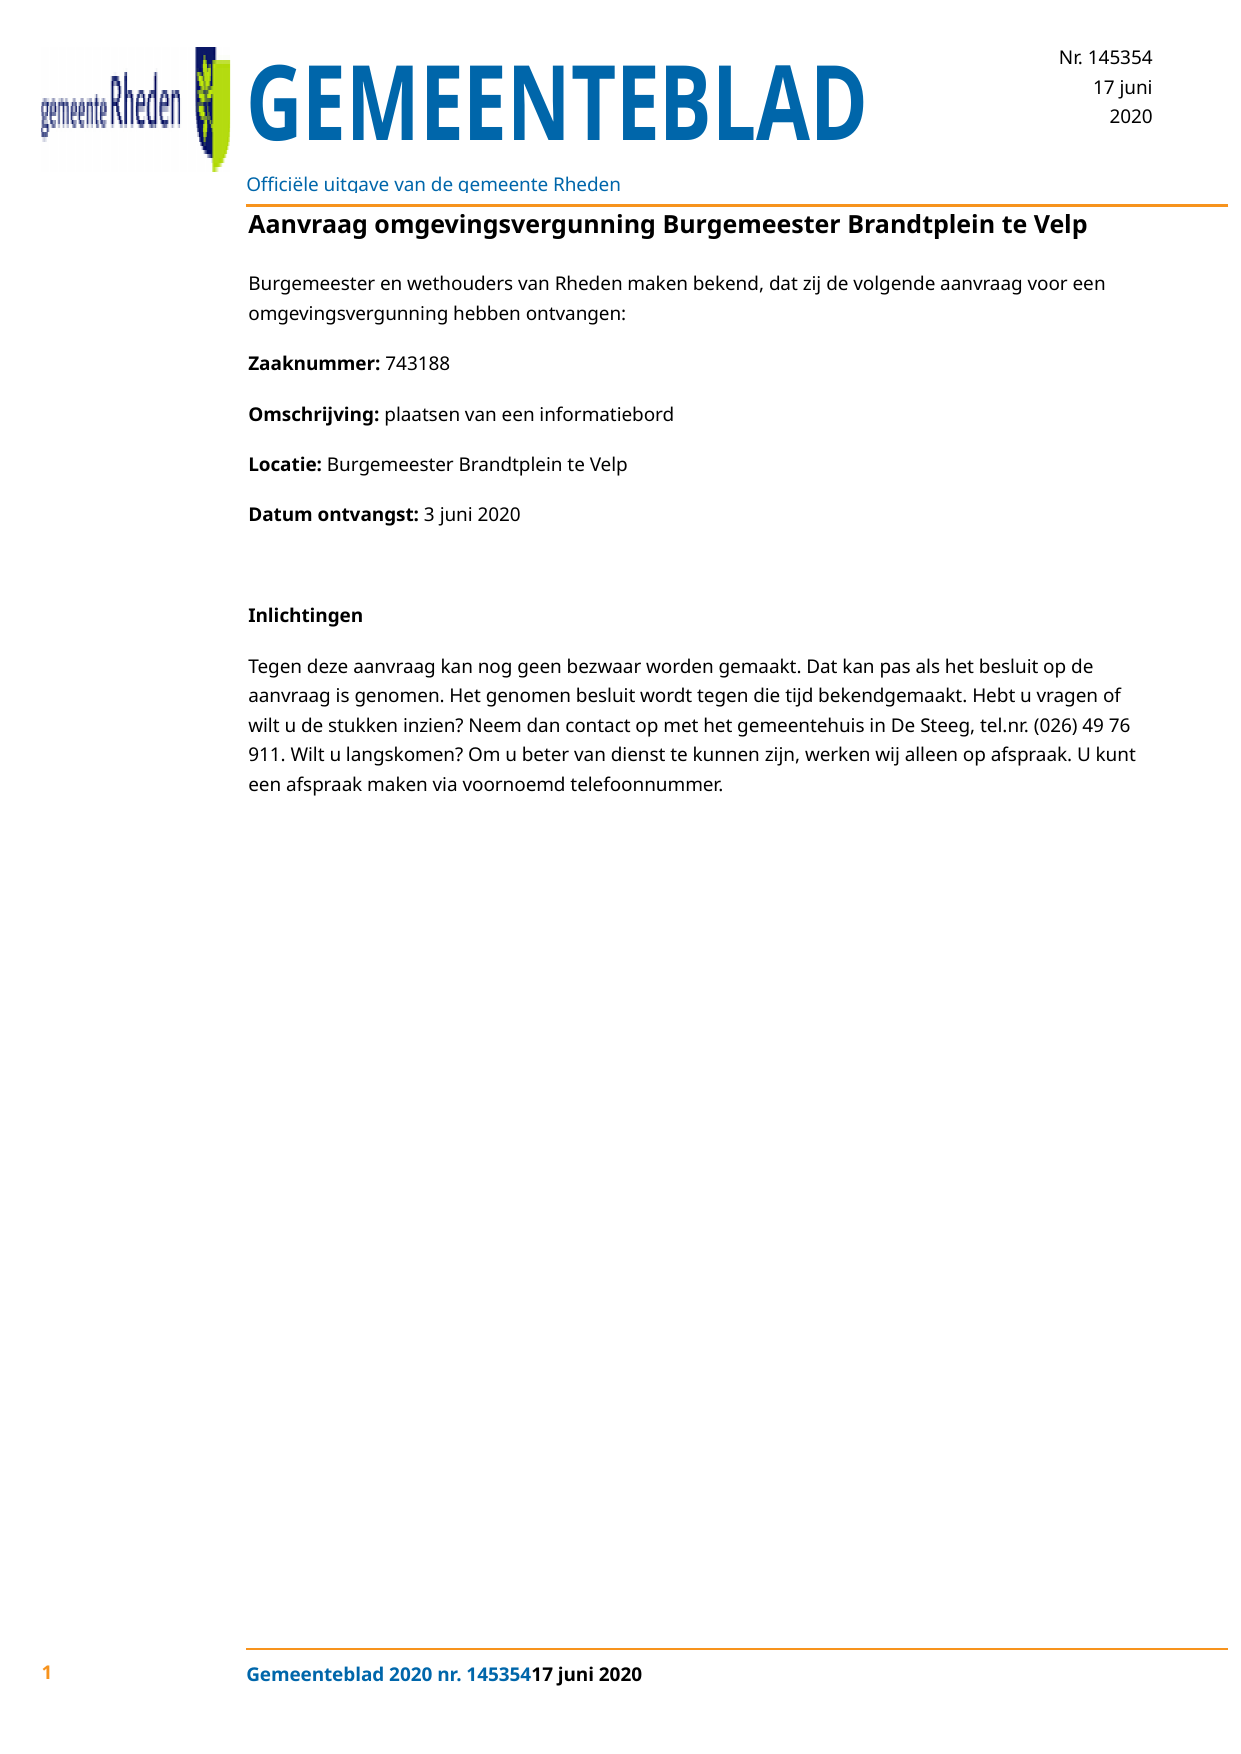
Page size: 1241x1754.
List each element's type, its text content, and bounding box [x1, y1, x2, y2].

picture [41, 47, 231, 172]
text Tegen deze aanvraag kan nog geen bezwaar worden gemaakt. Dat kan pas als het besluit op de aanvraag is genomen. Het genomen besluit wordt tegen die tijd bekendgemaakt. Hebt u vragen of wilt u de stukken inzien? Neem dan contact op met het gemeentehuis in De Steeg, tel.nr. (026) 49 76 911. Wilt u langskomen? Om u beter van dienst te kunnen zijn, werken wij alleen op afspraak. U kunt een afspraak maken via voornoemd telefoonnummer. [248, 653, 1152, 797]
text Aanvraag omgevingsvergunning Burgemeester Brandtplein te Velp [248, 207, 1152, 241]
text Burgemeester en wethouders van Rheden maken bekend, dat zij de volgende aanvraag voor een omgevingsvergunning hebben ontvangen: [248, 270, 1152, 326]
text Datum ontvangst: 3 juni 2020 [248, 502, 1152, 527]
text Inlichtingen [248, 602, 1152, 628]
text Omschrijving: plaatsen van een informatiebord [248, 401, 1152, 426]
text Zaaknummer: 743188 [248, 350, 1152, 376]
text Locatie: Burgemeester Brandtplein te Velp [248, 451, 1152, 477]
